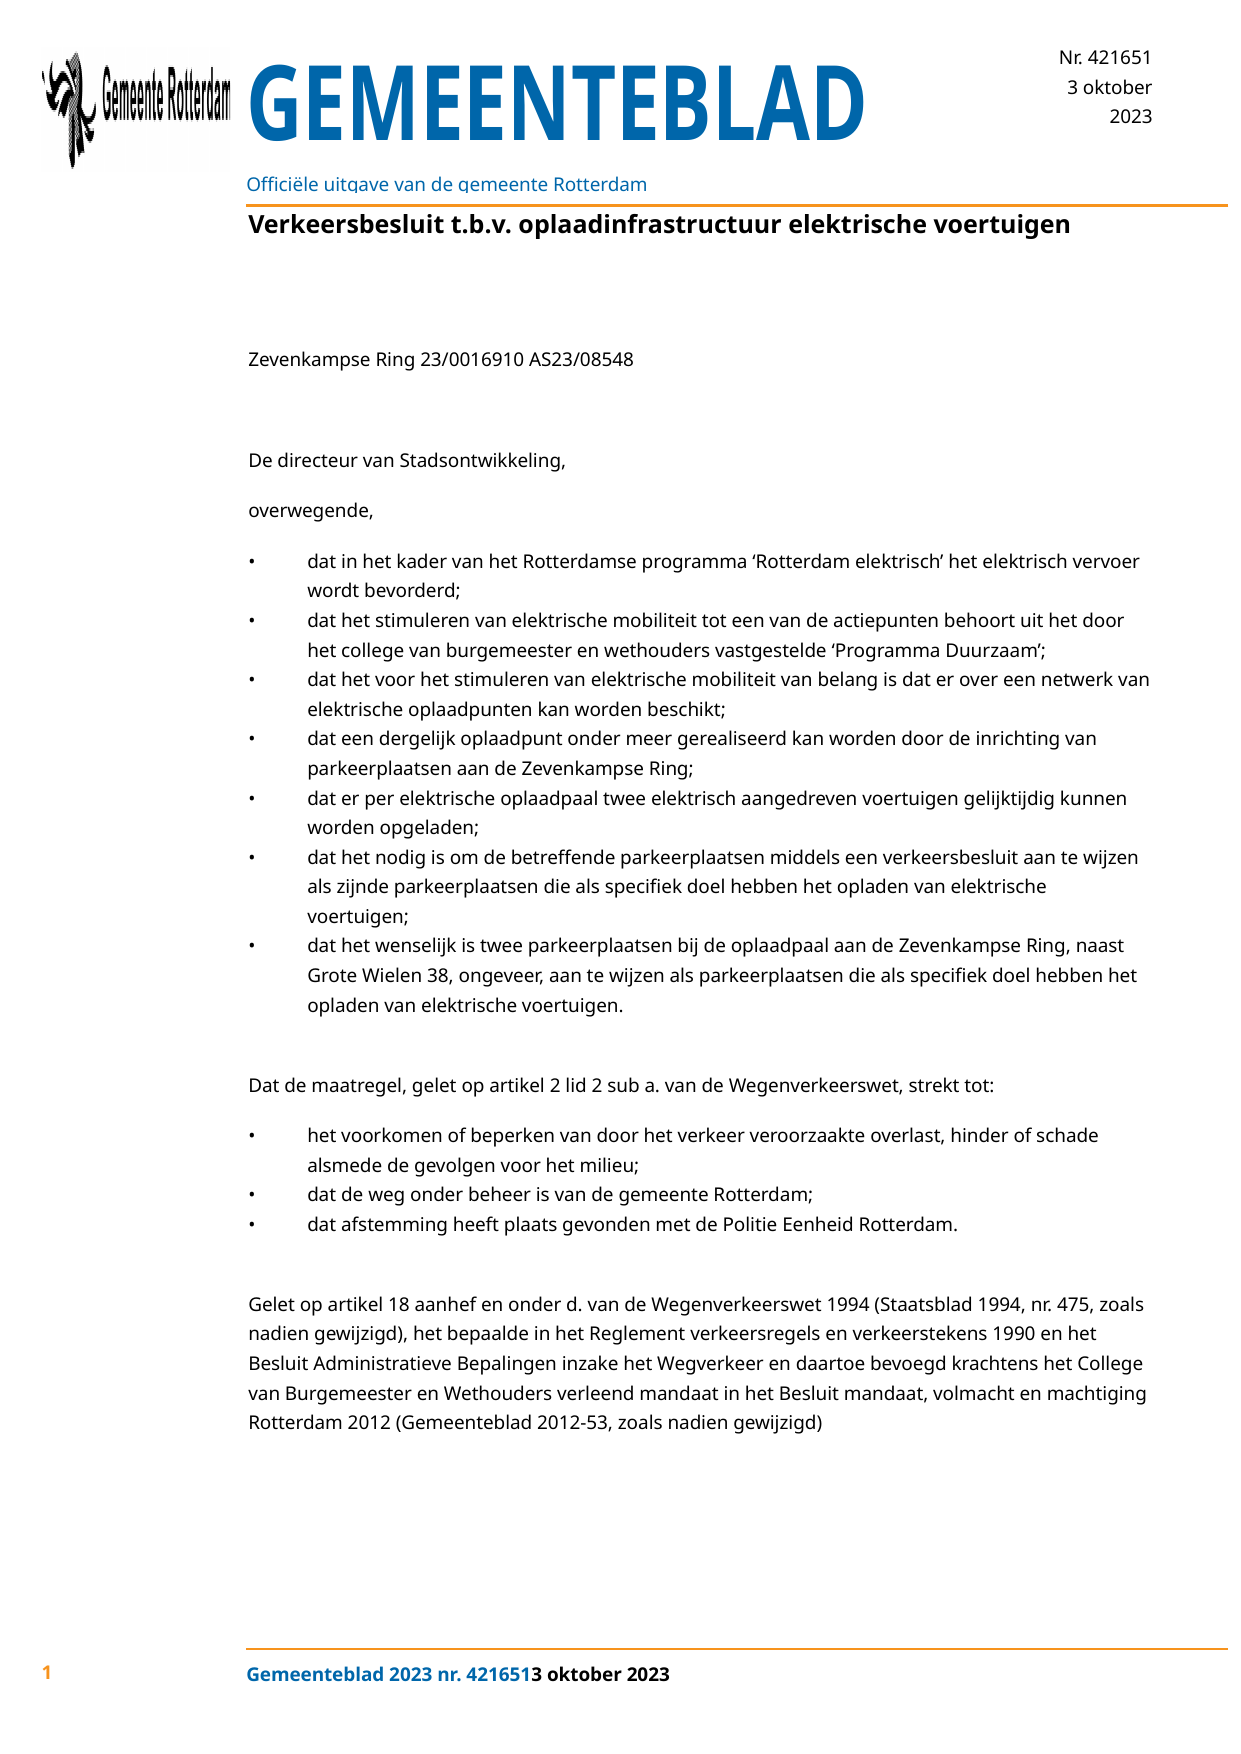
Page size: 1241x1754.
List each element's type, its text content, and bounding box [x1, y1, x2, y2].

text overwegende, [248, 498, 1152, 523]
text Verkeersbesluit t.b.v. oplaadinfrastructuur elektrische voertuigen [248, 207, 1152, 241]
list dat het wenselijk is twee parkeerplaatsen bij de oplaadpaal aan de Zevenkampse Ring, naast Grote Wielen 38, ongeveer, aan te wijzen als parkeerplaatsen die als specifiek doel hebben het opladen van elektrische voertuigen. [248, 933, 1152, 1018]
list dat de weg onder beheer is van de gemeente Rotterdam; [248, 1181, 1152, 1207]
text Gelet op artikel 18 aanhef en onder d. van de Wegenverkeerswet 1994 (Staatsblad 1994, nr. 475, zoals nadien gewijzigd), het bepaalde in het Reglement verkeersregels en verkeerstekens 1990 en het Besluit Administratieve Bepalingen inzake het Wegverkeer en daartoe bevoegd krachtens het College van Burgemeester en Wethouders verleend mandaat in het Besluit mandaat, volmacht en machtiging Rotterdam 2012 (Gemeenteblad 2012-53, zoals nadien gewijzigd) [248, 1291, 1152, 1435]
list dat er per elektrische oplaadpaal twee elektrisch aangedreven voertuigen gelijktijdig kunnen worden opgeladen; [248, 785, 1152, 840]
list het voorkomen of beperken van door het verkeer veroorzaakte overlast, hinder of schade alsmede de gevolgen voor het milieu; [248, 1122, 1152, 1178]
picture [41, 47, 231, 172]
list dat afstemming heeft plaats gevonden met de Politie Eenheid Rotterdam. [248, 1211, 1152, 1237]
list dat het voor het stimuleren van elektrische mobiliteit van belang is dat er over een netwerk van elektrische oplaadpunten kan worden beschikt; [248, 666, 1152, 722]
text De directeur van Stadsontwikkeling, [248, 447, 1152, 473]
list dat een dergelijk oplaadpunt onder meer gerealiseerd kan worden door de inrichting van parkeerplaatsen aan de Zevenkampse Ring; [248, 726, 1152, 781]
list dat in het kader van het Rotterdamse programma ‘Rotterdam elektrisch’ het elektrisch vervoer wordt bevorderd; [248, 548, 1152, 603]
list dat het nodig is om de betreffende parkeerplaatsen middels een verkeersbesluit aan te wijzen als zijnde parkeerplaatsen die als specifiek doel hebben het opladen van elektrische voertuigen; [248, 844, 1152, 929]
text Dat de maatregel, gelet op artikel 2 lid 2 sub a. van de Wegenverkeerswet, strekt tot: [248, 1072, 1152, 1098]
text Zevenkampse Ring 23/0016910 AS23/08548 [248, 346, 1152, 372]
list dat het stimuleren van elektrische mobiliteit tot een van de actiepunten behoort uit het door het college van burgemeester en wethouders vastgestelde ‘Programma Duurzaam’; [248, 607, 1152, 663]
